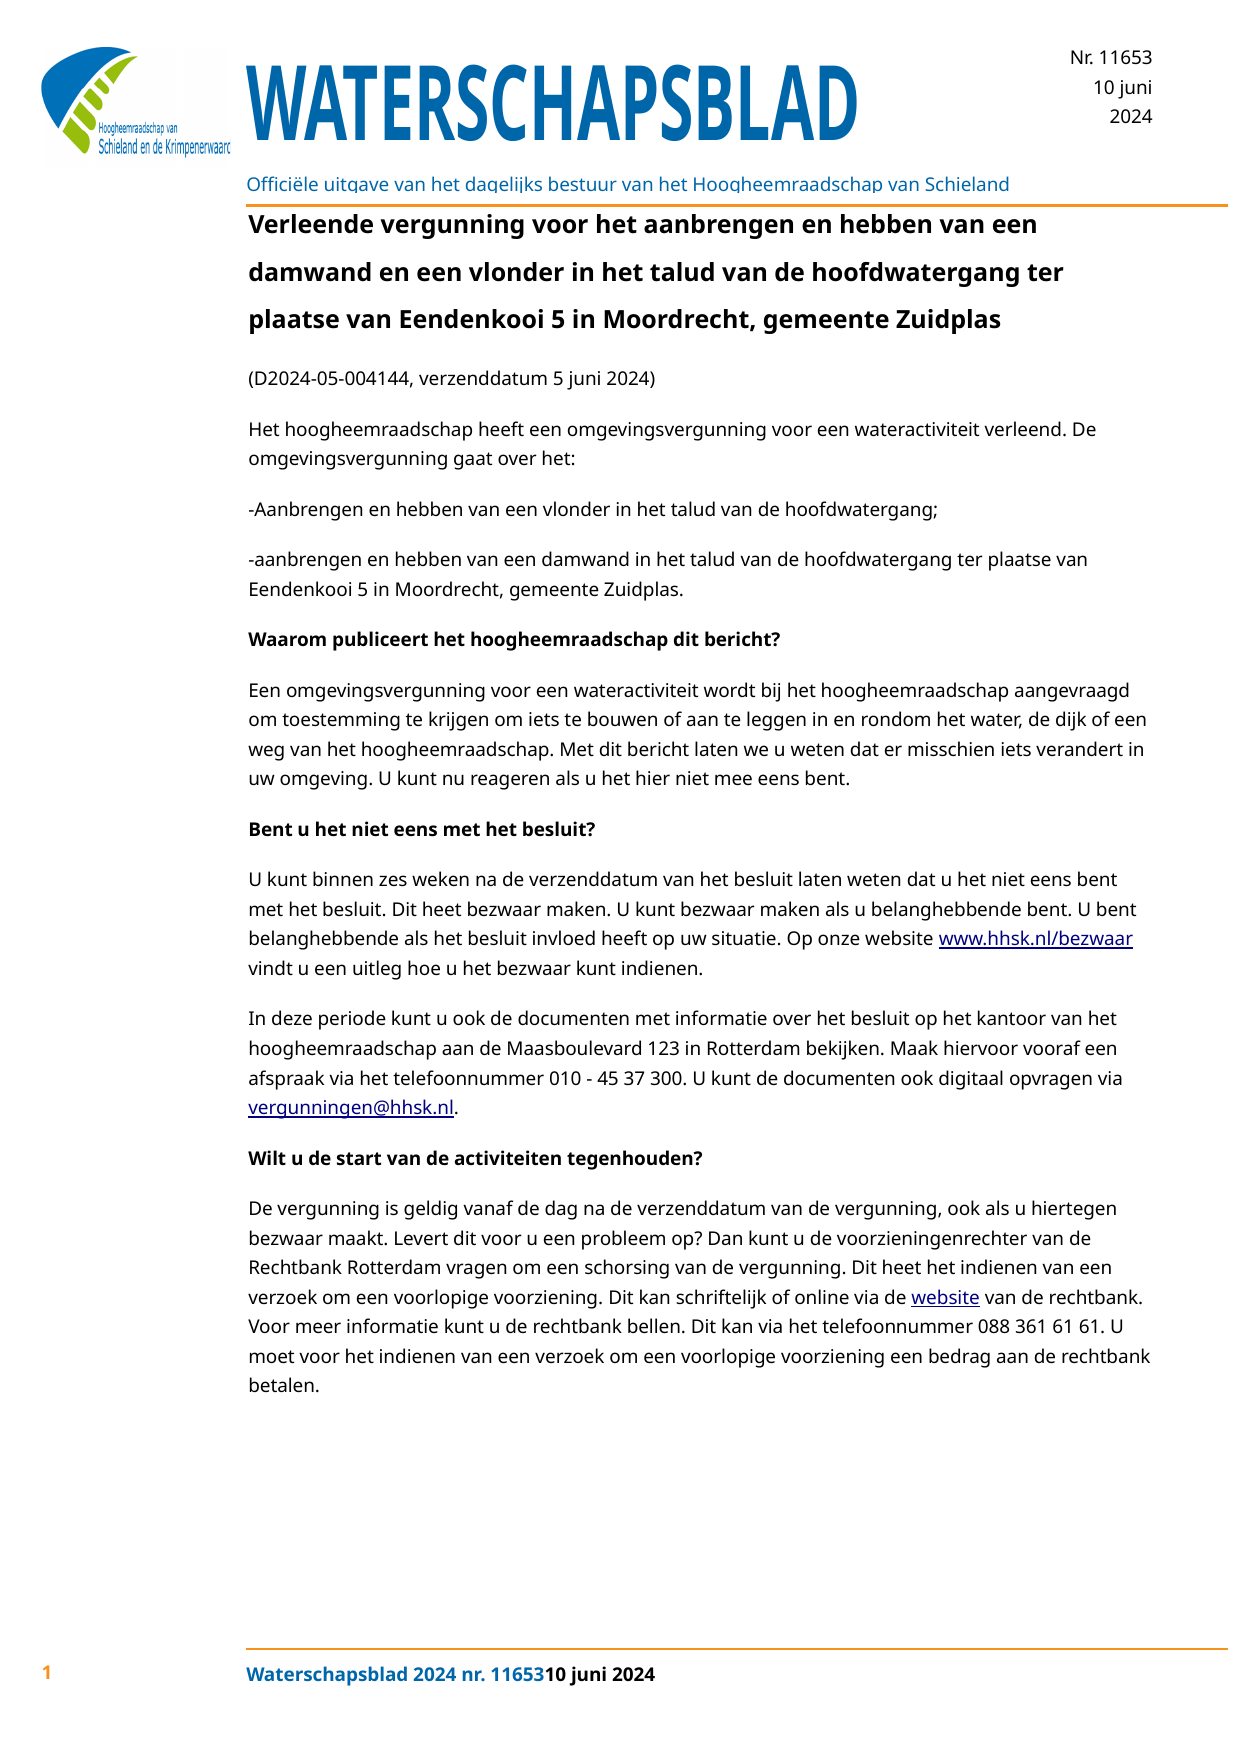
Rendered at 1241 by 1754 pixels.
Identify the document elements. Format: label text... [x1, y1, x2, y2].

text Verleende vergunning voor het aanbrengen en hebben van een damwand en een vlonder in het talud van de hoofdwatergang ter plaatse van Eendenkooi 5 in Moordrecht, gemeente Zuidplas [248, 207, 1152, 336]
text De vergunning is geldig vanaf de dag na de verzenddatum van de vergunning, ook als u hiertegen bezwaar maakt. Levert dit voor u een probleem op? Dan kunt u de voorzieningenrechter van de Rechtbank Rotterdam vragen om een schorsing van de vergunning. Dit heet het indienen van een verzoek om een voorlopige voorziening. Dit kan schriftelijk of online via de website van de rechtbank. Voor meer informatie kunt u de rechtbank bellen. Dit kan via het telefoonnummer 088 361 61 61. U moet voor het indienen van een verzoek om een voorlopige voorziening een bedrag aan de rechtbank betalen. [248, 1195, 1152, 1398]
text -aanbrengen en hebben van een damwand in het talud van de hoofdwatergang ter plaatse van Eendenkooi 5 in Moordrecht, gemeente Zuidplas. [248, 546, 1152, 602]
text In deze periode kunt u ook de documenten met informatie over het besluit op het kantoor van het hoogheemraadschap aan de Maasboulevard 123 in Rotterdam bekijken. Maak hiervoor vooraf een afspraak via het telefoonnummer 010 - 45 37 300. U kunt de documenten ook digitaal opvragen via vergunningen@hhsk.nl. [248, 1006, 1152, 1120]
text Waarom publiceert het hoogheemraadschap dit bericht? [248, 626, 1152, 652]
text -Aanbrengen en hebben van een vlonder in het talud van de hoofdwatergang; [248, 496, 1152, 522]
text Wilt u de start van de activiteiten tegenhouden? [248, 1145, 1152, 1170]
text Bent u het niet eens met het besluit? [248, 816, 1152, 842]
text Het hoogheemraadschap heeft een omgevingsvergunning voor een wateractiviteit verleend. De omgevingsvergunning gaat over het: [248, 416, 1152, 471]
text U kunt binnen zes weken na de verzenddatum van het besluit laten weten dat u het niet eens bent met het besluit. Dit heet bezwaar maken. U kunt bezwaar maken als u belanghebbende bent. U bent belanghebbende als het besluit invloed heeft op uw situatie. Op onze website www.hhsk.nl/bezwaar vindt u een uitleg hoe u het bezwaar kunt indienen. [248, 866, 1152, 981]
picture [41, 47, 231, 172]
text (D2024-05-004144, verzenddatum 5 juni 2024) [248, 366, 1152, 391]
text Een omgevingsvergunning voor een wateractiviteit wordt bij het hoogheemraadschap aangevraagd om toestemming te krijgen om iets te bouwen of aan te leggen in en rondom het water, de dijk of een weg van het hoogheemraadschap. Met dit bericht laten we u weten dat er misschien iets verandert in uw omgeving. U kunt nu reageren als u het hier niet mee eens bent. [248, 677, 1152, 791]
